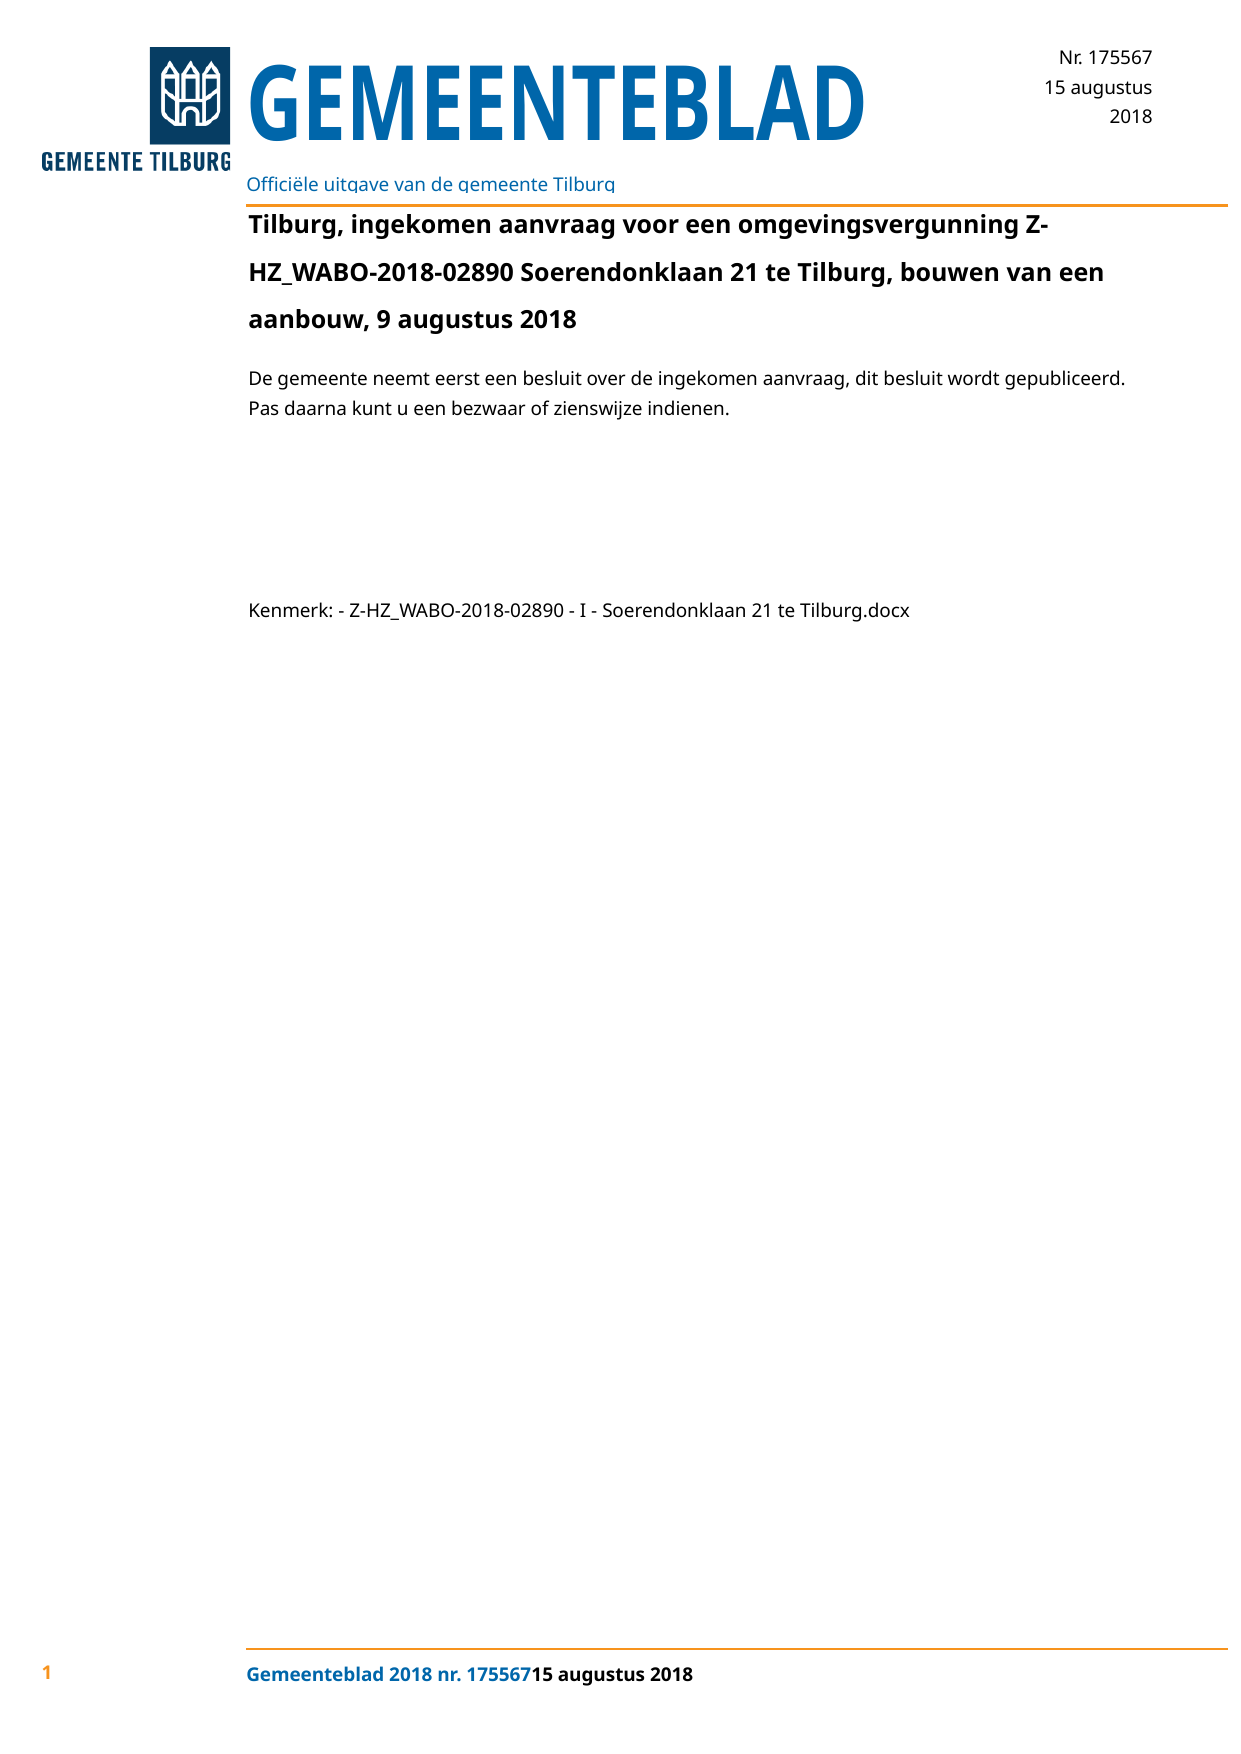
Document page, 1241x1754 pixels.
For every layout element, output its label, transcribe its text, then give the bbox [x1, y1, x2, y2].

picture [41, 47, 231, 172]
text De gemeente neemt eerst een besluit over de ingekomen aanvraag, dit besluit wordt gepubliceerd. Pas daarna kunt u een bezwaar of zienswijze indienen. [248, 366, 1152, 421]
text Kenmerk: - Z-HZ_WABO-2018-02890 - I - Soerendonklaan 21 te Tilburg.docx [248, 597, 1152, 622]
text Tilburg, ingekomen aanvraag voor een omgevingsvergunning Z-HZ_WABO-2018-02890 Soerendonklaan 21 te Tilburg, bouwen van een aanbouw, 9 augustus 2018 [248, 207, 1152, 336]
